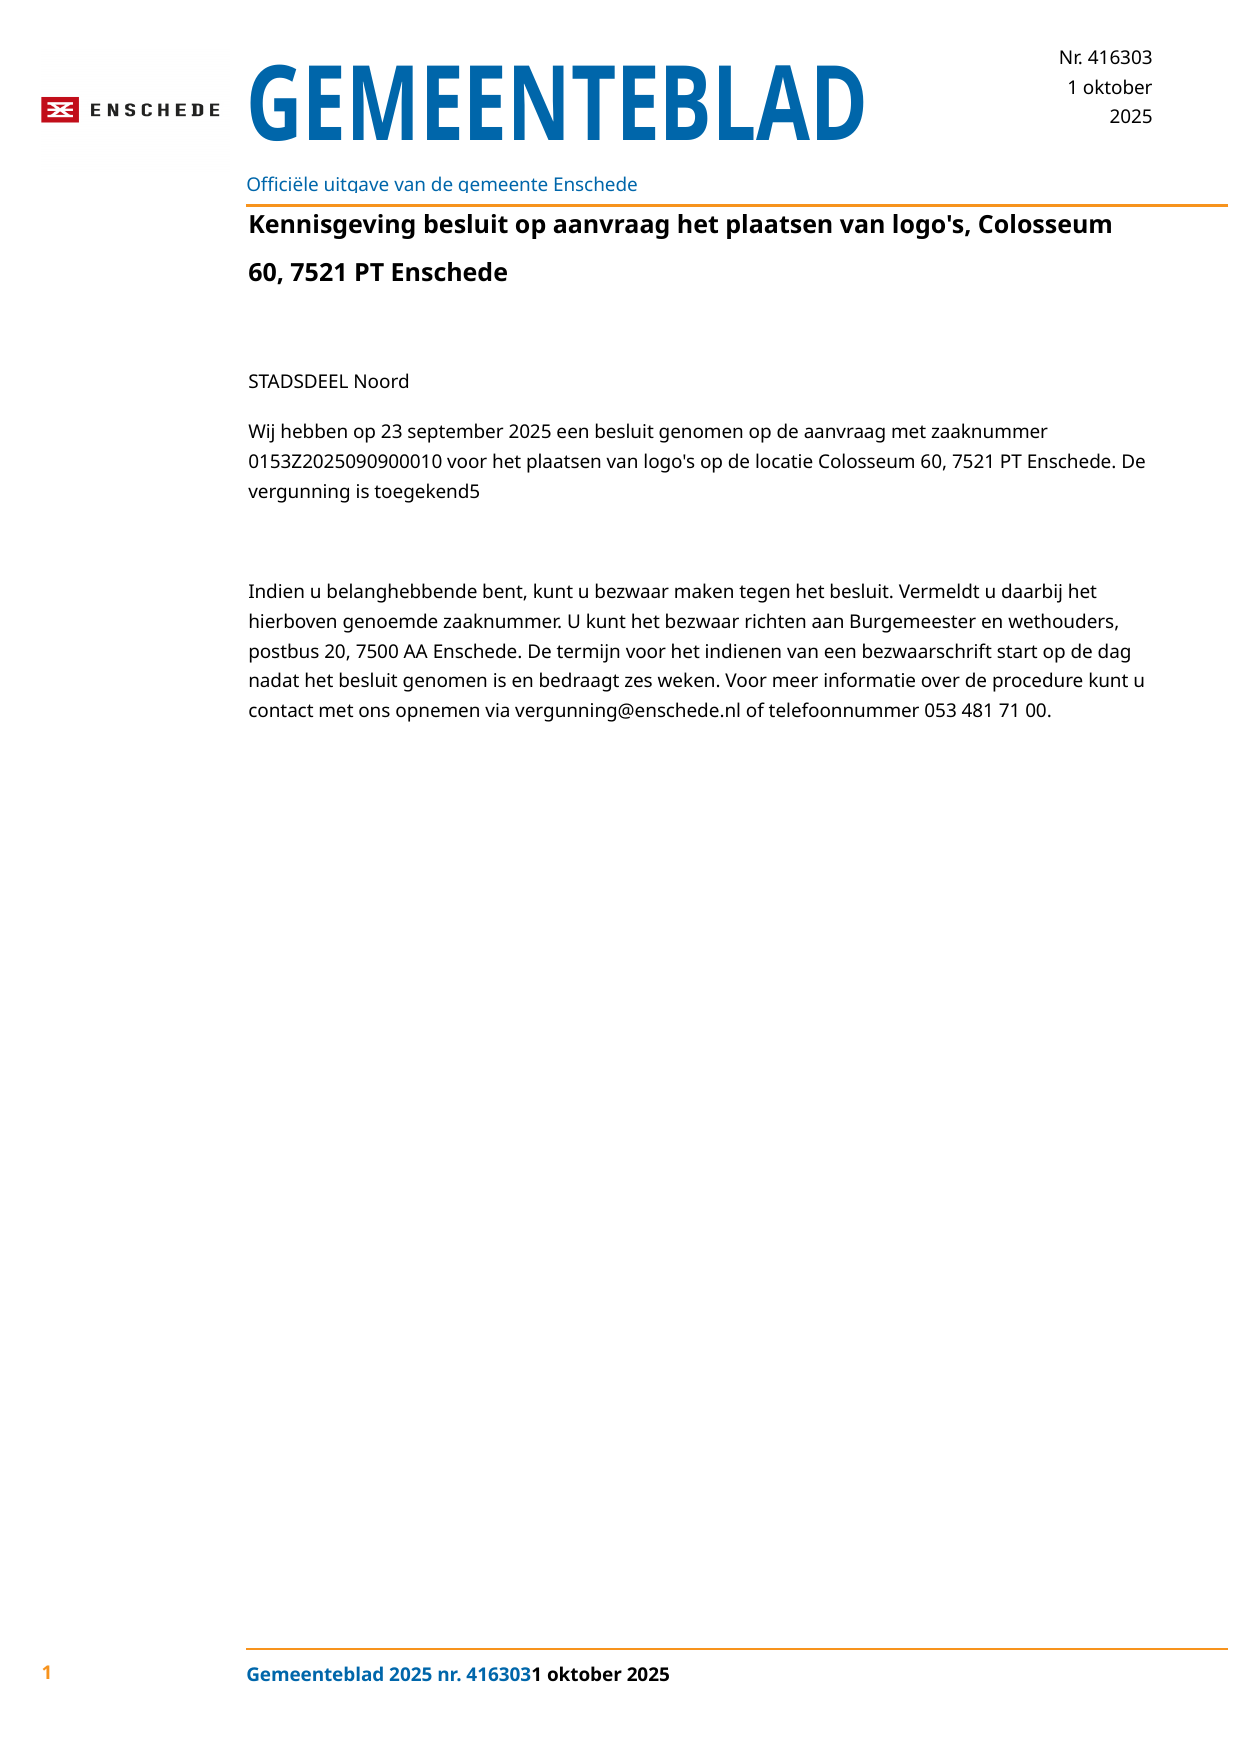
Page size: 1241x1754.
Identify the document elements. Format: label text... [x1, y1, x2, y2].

text STADSDEEL Noord [248, 368, 1152, 394]
text Indien u belanghebbende bent, kunt u bezwaar maken tegen het besluit. Vermeldt u daarbij het hierboven genoemde zaaknummer. U kunt het bezwaar richten aan Burgemeester en wethouders, postbus 20, 7500 AA Enschede. De termijn voor het indienen van een bezwaarschrift start op de dag nadat het besluit genomen is en bedraagt zes weken. Voor meer informatie over de procedure kunt u contact met ons opnemen via vergunning@enschede.nl of telefoonnummer 053 481 71 00. [248, 579, 1152, 723]
text Wij hebben op 23 september 2025 een besluit genomen op de aanvraag met zaaknummer 0153Z2025090900010 voor het plaatsen van logo's op de locatie Colosseum 60, 7521 PT Enschede. De vergunning is toegekend5 [248, 419, 1152, 504]
text Kennisgeving besluit op aanvraag het plaatsen van logo's, Colosseum 60, 7521 PT Enschede [248, 207, 1152, 288]
picture [41, 47, 231, 172]
